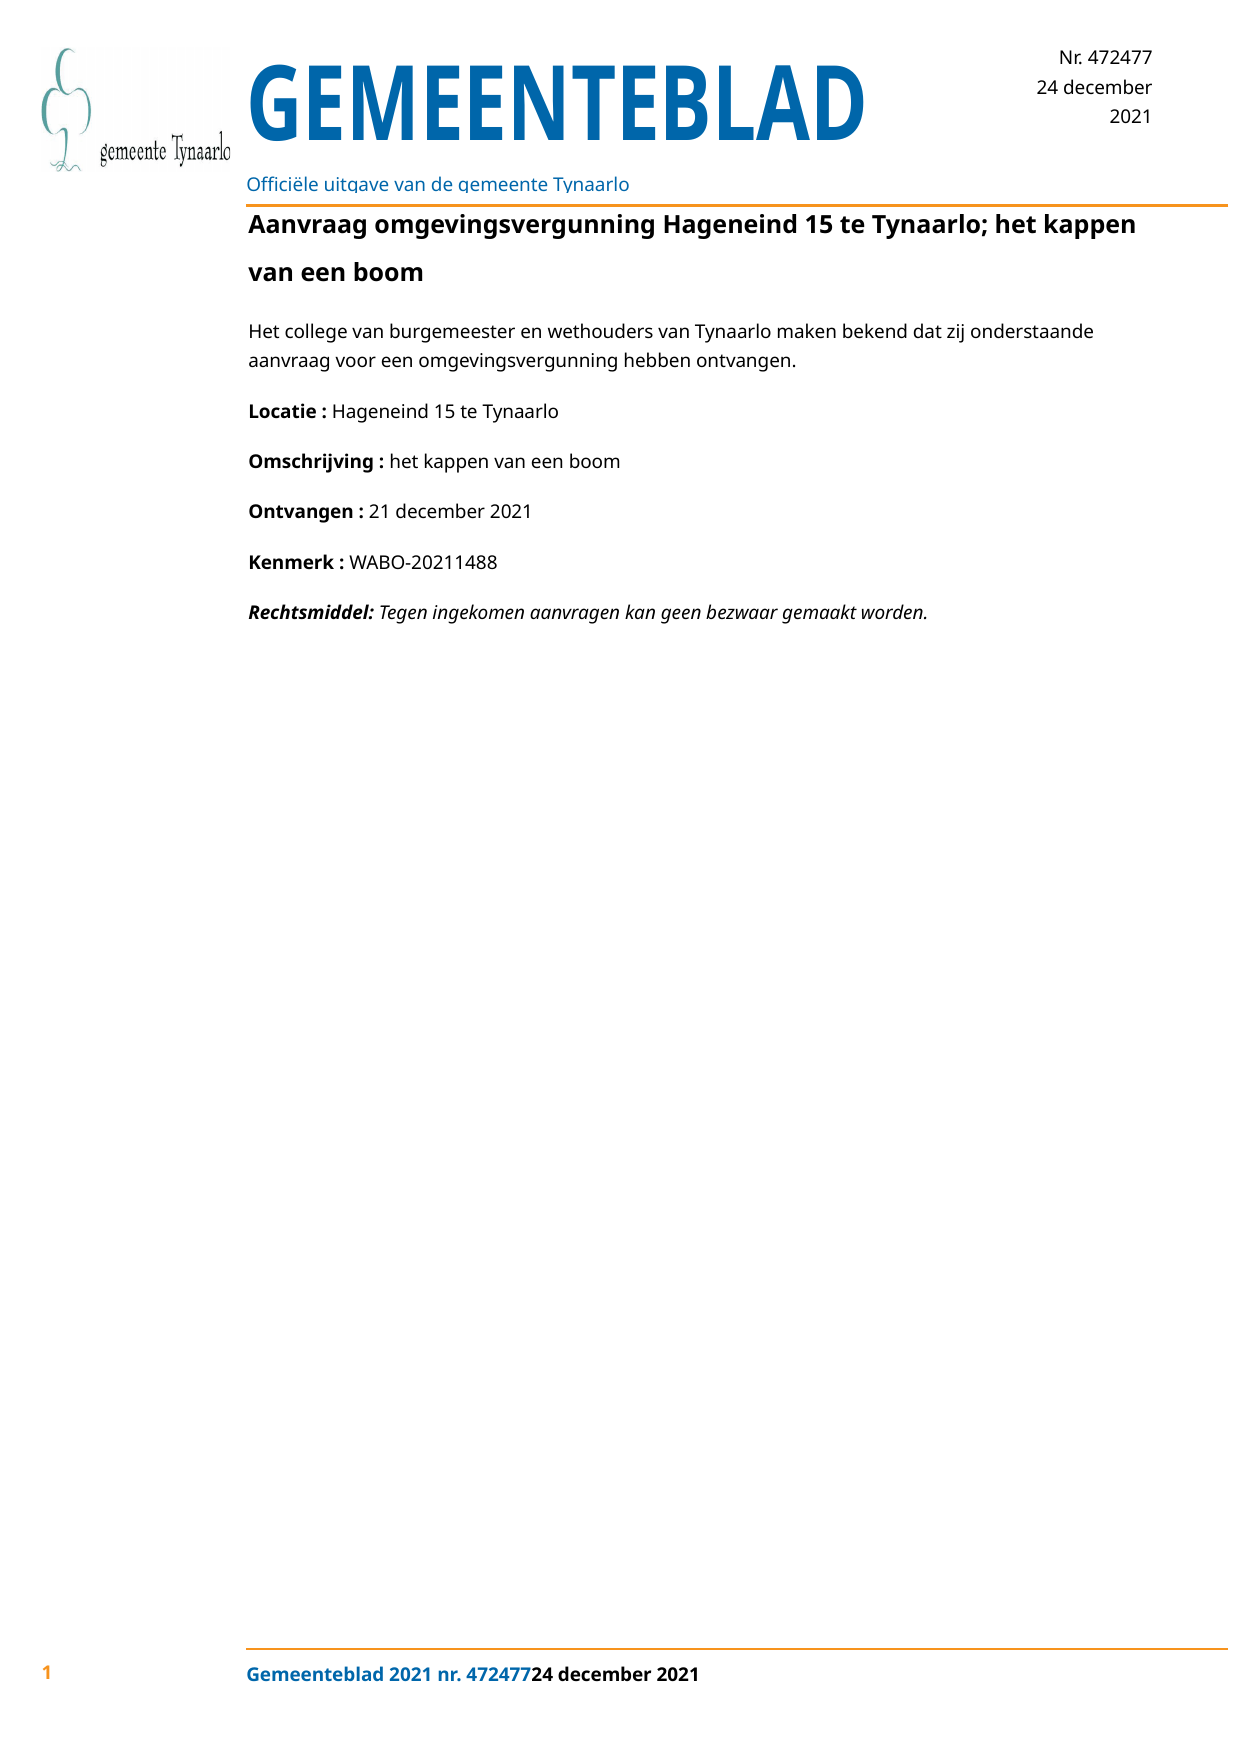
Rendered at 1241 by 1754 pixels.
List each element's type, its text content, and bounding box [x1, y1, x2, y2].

text Rechtsmiddel: Tegen ingekomen aanvragen kan geen bezwaar gemaakt worden. [248, 599, 1152, 625]
text Locatie : Hageneind 15 te Tynaarlo [248, 398, 1152, 424]
text Ontvangen : 21 december 2021 [248, 499, 1152, 524]
text Aanvraag omgevingsvergunning Hageneind 15 te Tynaarlo; het kappen van een boom [248, 207, 1152, 288]
text Omschrijving : het kappen van een boom [248, 448, 1152, 474]
text Kenmerk : WABO-20211488 [248, 549, 1152, 575]
picture [41, 47, 231, 172]
text Het college van burgemeester en wethouders van Tynaarlo maken bekend dat zij onderstaande aanvraag voor een omgevingsvergunning hebben ontvangen. [248, 318, 1152, 373]
